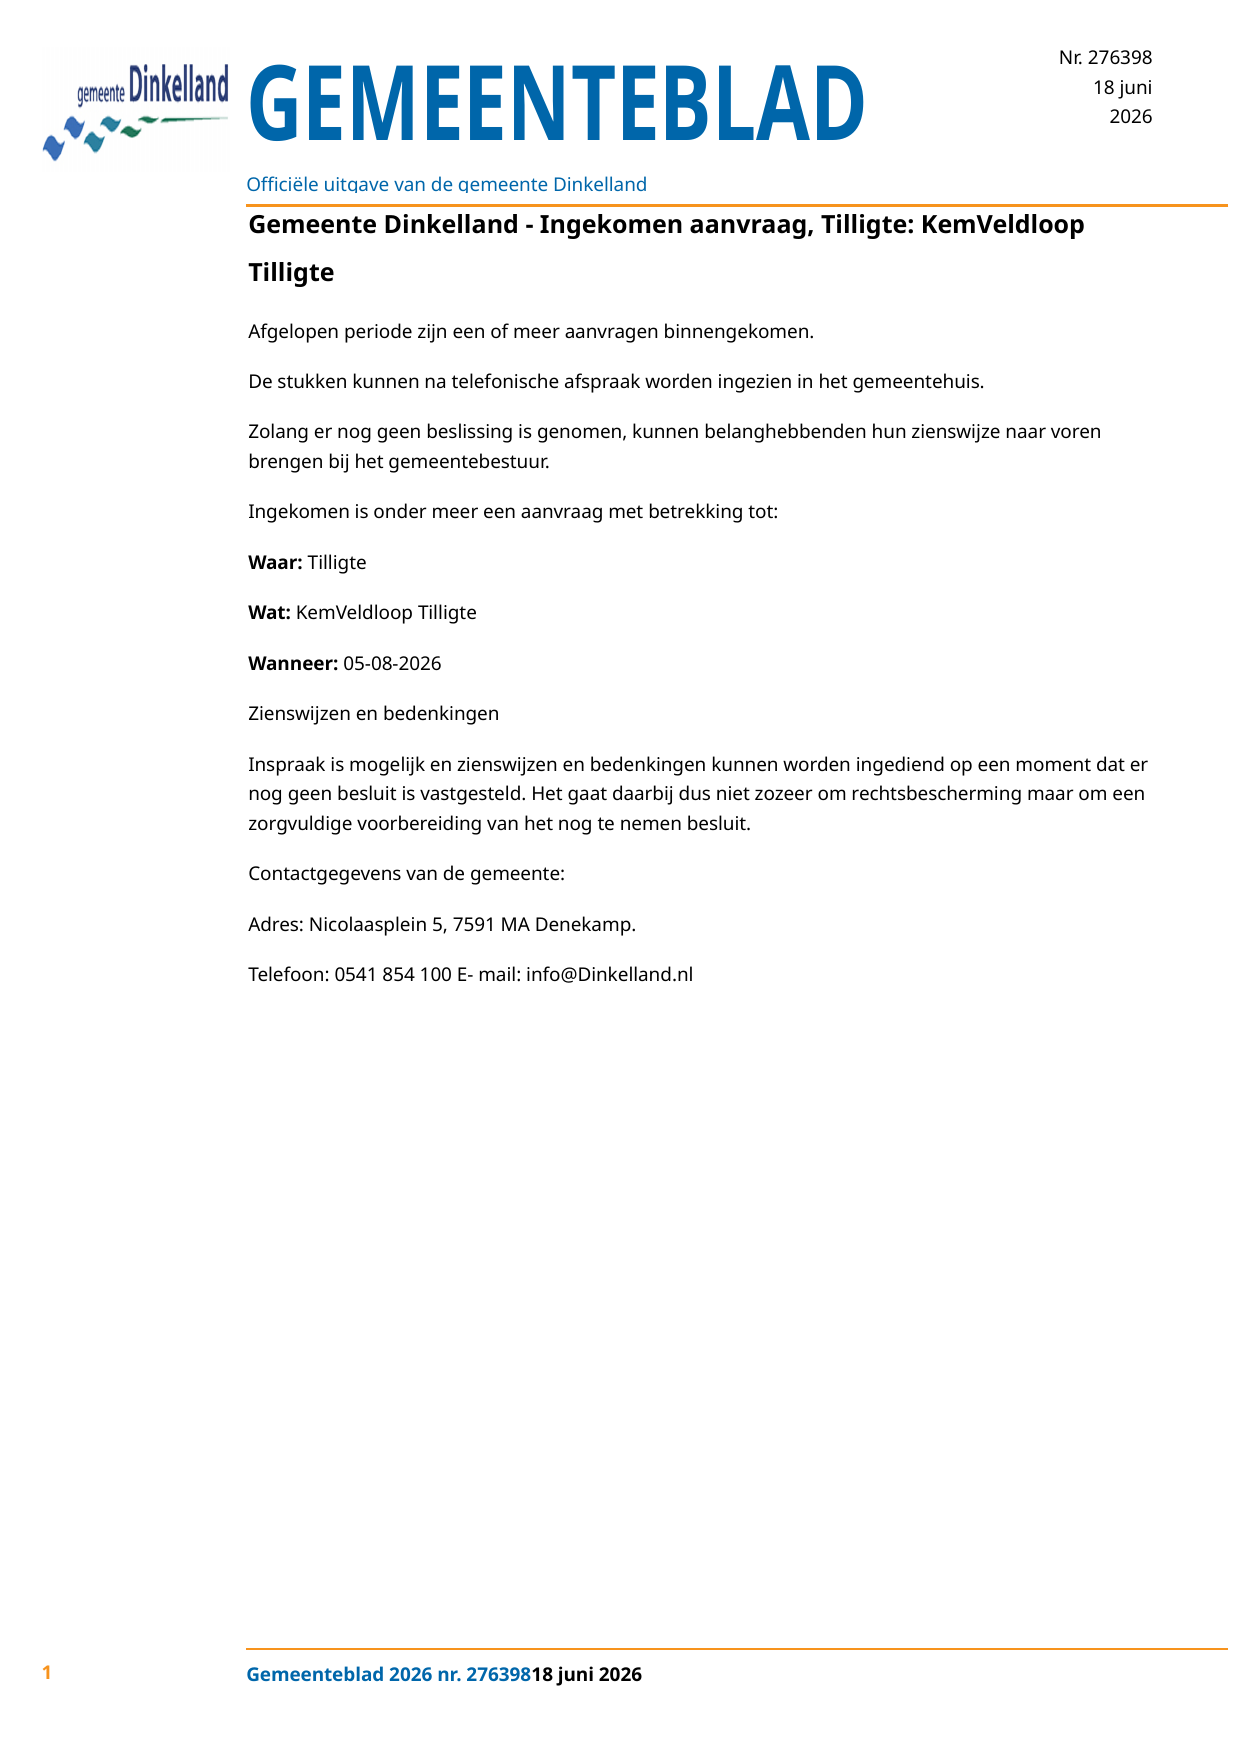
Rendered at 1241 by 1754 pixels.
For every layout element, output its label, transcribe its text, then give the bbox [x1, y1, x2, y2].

text Telefoon: 0541 854 100 E- mail: info@Dinkelland.nl [248, 961, 1152, 987]
text Wat: KemVeldloop Tilligte [248, 599, 1152, 625]
text Zolang er nog geen beslissing is genomen, kunnen belanghebbenden hun zienswijze naar voren brengen bij het gemeentebestuur. [248, 419, 1152, 474]
text Adres: Nicolaasplein 5, 7591 MA Denekamp. [248, 911, 1152, 937]
text Ingekomen is onder meer een aanvraag met betrekking tot: [248, 499, 1152, 524]
text Gemeente Dinkelland - Ingekomen aanvraag, Tilligte: KemVeldloop Tilligte [248, 207, 1152, 288]
text Inspraak is mogelijk en zienswijzen en bedenkingen kunnen worden ingediend op een moment dat er nog geen besluit is vastgesteld. Het gaat daarbij dus niet zozeer om rechtsbescherming maar om een zorgvuldige voorbereiding van het nog te nemen besluit. [248, 751, 1152, 836]
text Wanneer: 05-08-2026 [248, 650, 1152, 676]
text Waar: Tilligte [248, 549, 1152, 575]
text Afgelopen periode zijn een of meer aanvragen binnengekomen. [248, 318, 1152, 344]
text Zienswijzen en bedenkingen [248, 700, 1152, 726]
text De stukken kunnen na telefonische afspraak worden ingezien in het gemeentehuis. [248, 368, 1152, 394]
text Contactgegevens van de gemeente: [248, 860, 1152, 886]
picture [41, 47, 231, 172]
